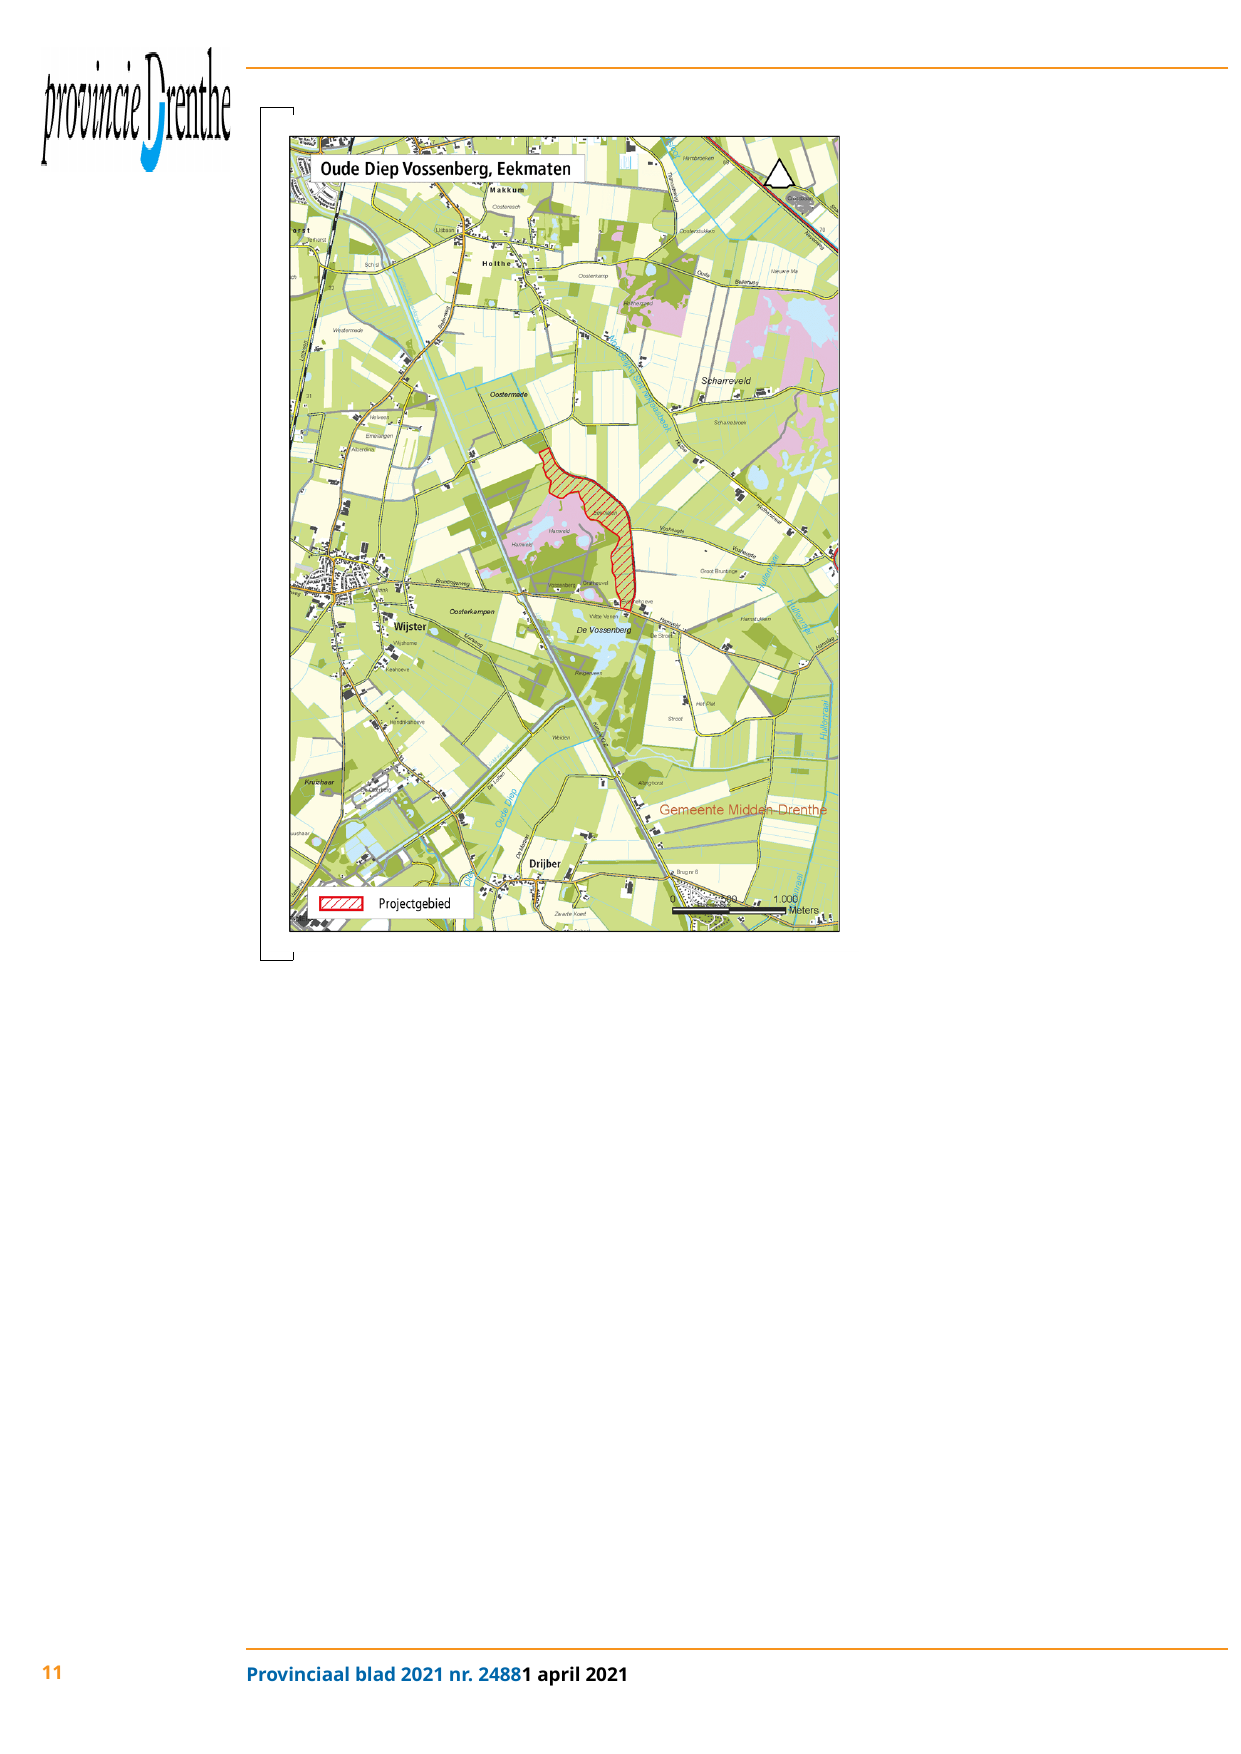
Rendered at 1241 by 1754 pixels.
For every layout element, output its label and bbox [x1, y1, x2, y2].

picture [41, 47, 231, 172]
picture [268, 115, 860, 952]
